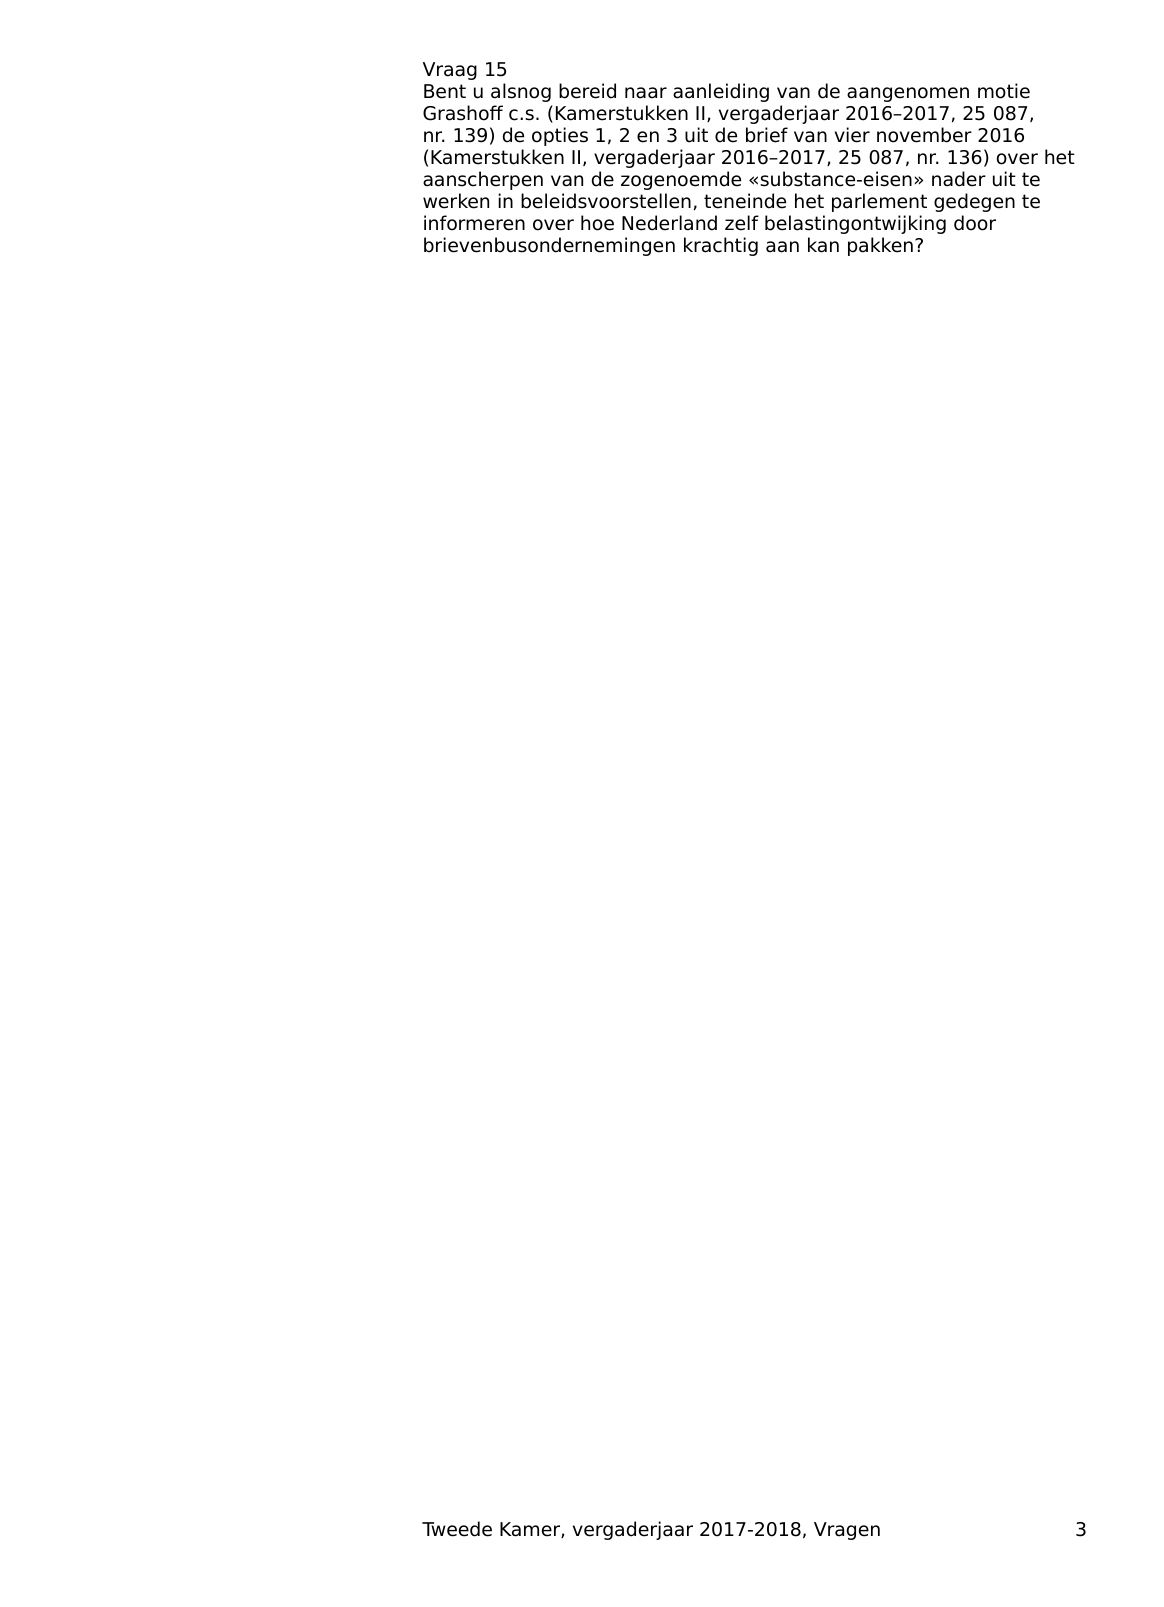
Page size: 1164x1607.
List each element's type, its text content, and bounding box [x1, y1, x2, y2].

text Vraag 15 [422, 59, 1087, 81]
text Bent u alsnog bereid naar aanleiding van de aangenomen motie Grashoff c.s. (Kamerstukken II, vergaderjaar 2016–2017, 25 087, nr. 139) de opties 1, 2 en 3 uit de brief van vier november 2016 (Kamerstukken II, vergaderjaar 2016–2017, 25 087, nr. 136) over het aanscherpen van de zogenoemde «substance-eisen» nader uit te werken in beleidsvoorstellen, teneinde het parlement gedegen te informeren over hoe Nederland zelf belastingontwijking door brievenbusondernemingen krachtig aan kan pakken? [422, 81, 1087, 257]
